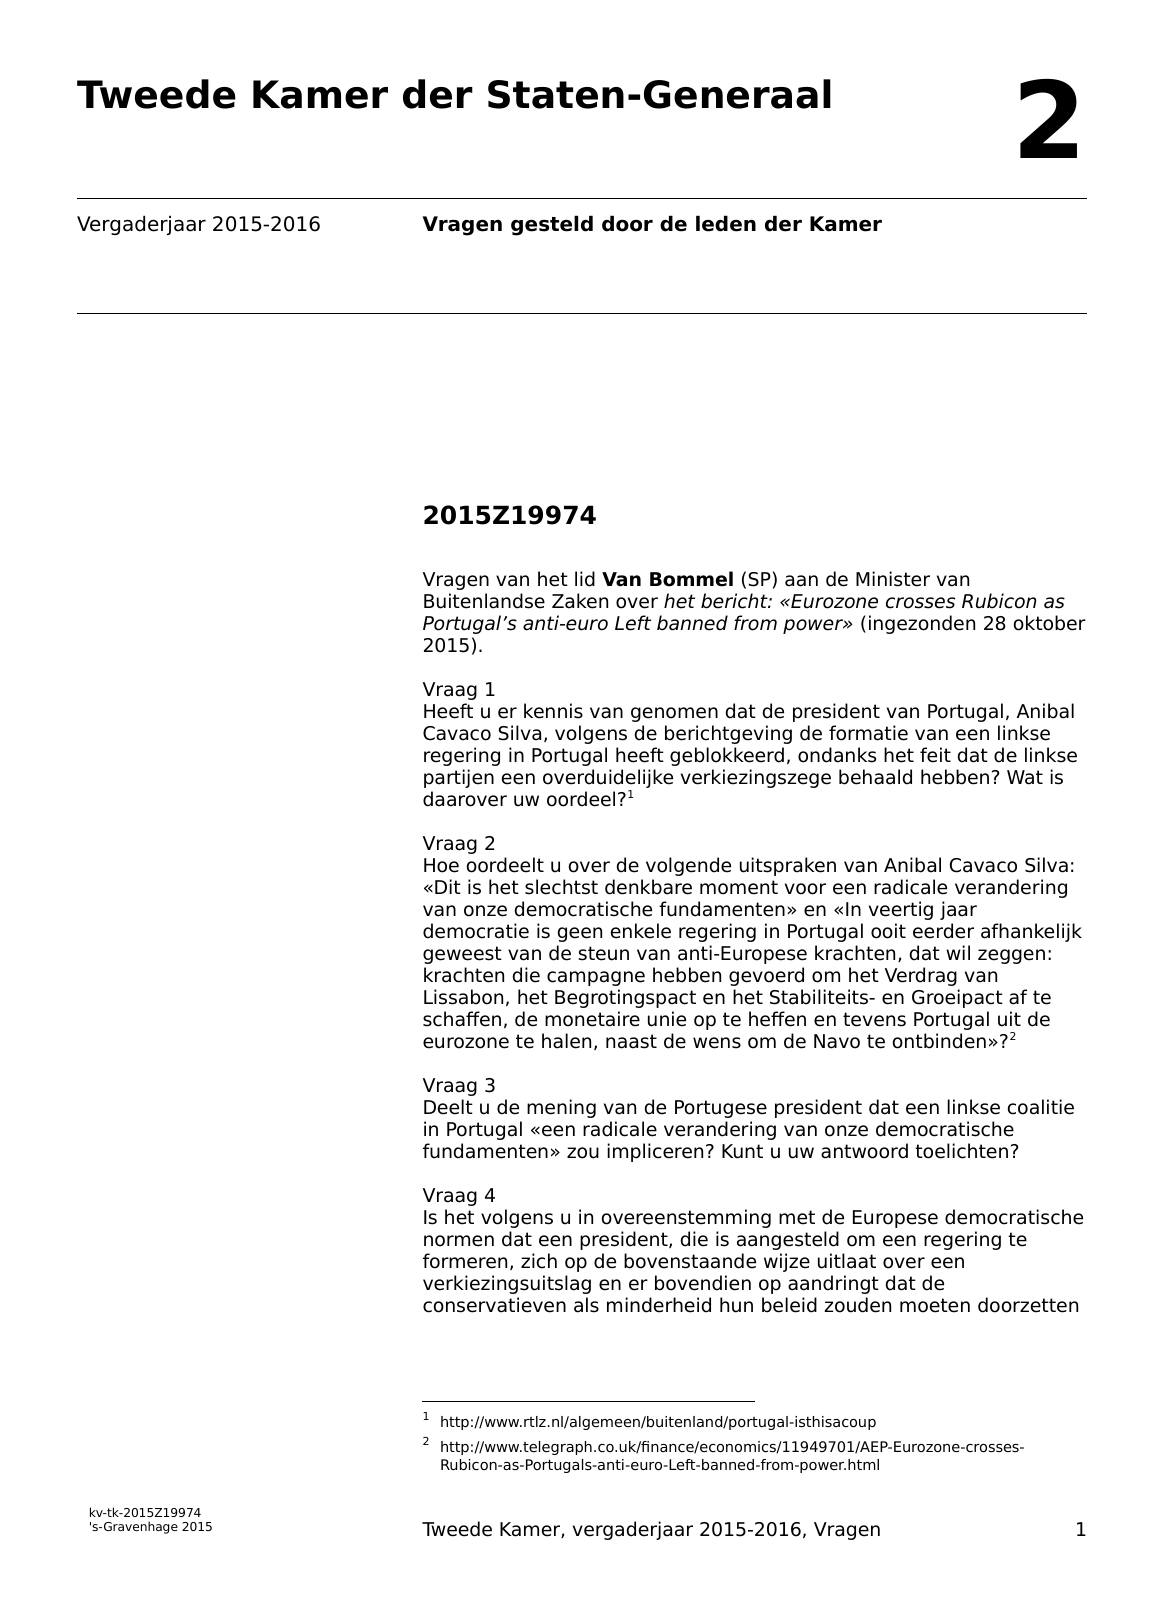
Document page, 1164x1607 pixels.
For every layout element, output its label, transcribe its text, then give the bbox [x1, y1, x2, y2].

table_cell Vergaderjaar 2015-2016 [77, 199, 422, 313]
text Deelt u de mening van de Portugese president dat een linkse coalitie in Portugal «een radicale verandering van onze democratische fundamenten» zou impliceren? Kunt u uw antwoord toelichten? [422, 1097, 1087, 1163]
text Vraag 2 [422, 833, 1087, 855]
text Vraag 3 [422, 1075, 1087, 1097]
table_header 2 [886, 59, 1087, 198]
text Hoe oordeelt u over de volgende uitspraken van Anibal Cavaco Silva: «Dit is het slechtst denkbare moment voor een radicale verandering van onze democratische fundamenten» en «In veertig jaar democratie is geen enkele regering in Portugal ooit eerder afhankelijk geweest van de steun van anti-Europese krachten, dat wil zeggen: krachten die campagne hebben gevoerd om het Verdrag van Lissabon, het Begrotingspact en het Stabiliteits- en Groeipact af te schaffen, de monetaire unie op te heffen en tevens Portugal uit de eurozone te halen, naast de wens om de Navo te ontbinden»? [422, 855, 1087, 1053]
text Is het volgens u in overeenstemming met de Europese democratische normen dat een president, die is aangesteld om een regering te formeren, zich op de bovenstaande wijze uitlaat over een verkiezingsuitslag en er bovendien op aandringt dat de conservatieven als minderheid hun beleid zouden moeten doorzetten [422, 1207, 1087, 1317]
text Vraag 1 [422, 679, 1087, 701]
text kv-tk-2015Z19974 [88, 1506, 323, 1520]
table_cell Vragen gesteld door de leden der Kamer [422, 199, 1087, 313]
text 2015Z19974 [422, 501, 1087, 531]
text http://www.telegraph.co.uk/finance/economics/11949701/AEP-Eurozone-crosses-Rubicon-as-Portugals-anti-euro-Left-banned-from-power.html [422, 1435, 1087, 1474]
text Vragen van het lid Van Bommel (SP) aan de Minister van Buitenlandse Zaken over het bericht: «Eurozone crosses Rubicon as Portugal’s anti-euro Left banned from power» (ingezonden 28 oktober 2015). [422, 569, 1087, 657]
table_header Tweede Kamer der Staten-Generaal [77, 59, 886, 198]
text Heeft u er kennis van genomen dat de president van Portugal, Anibal Cavaco Silva, volgens de berichtgeving de formatie van een linkse regering in Portugal heeft geblokkeerd, ondanks het feit dat de linkse partijen een overduidelijke verkiezingszege behaald hebben? Wat is daarover uw oordeel? [422, 701, 1087, 811]
text 's-Gravenhage 2015 [88, 1520, 323, 1534]
text http://www.rtlz.nl/algemeen/buitenland/portugal-isthisacoup [422, 1410, 1087, 1432]
text Vraag 4 [422, 1185, 1087, 1207]
